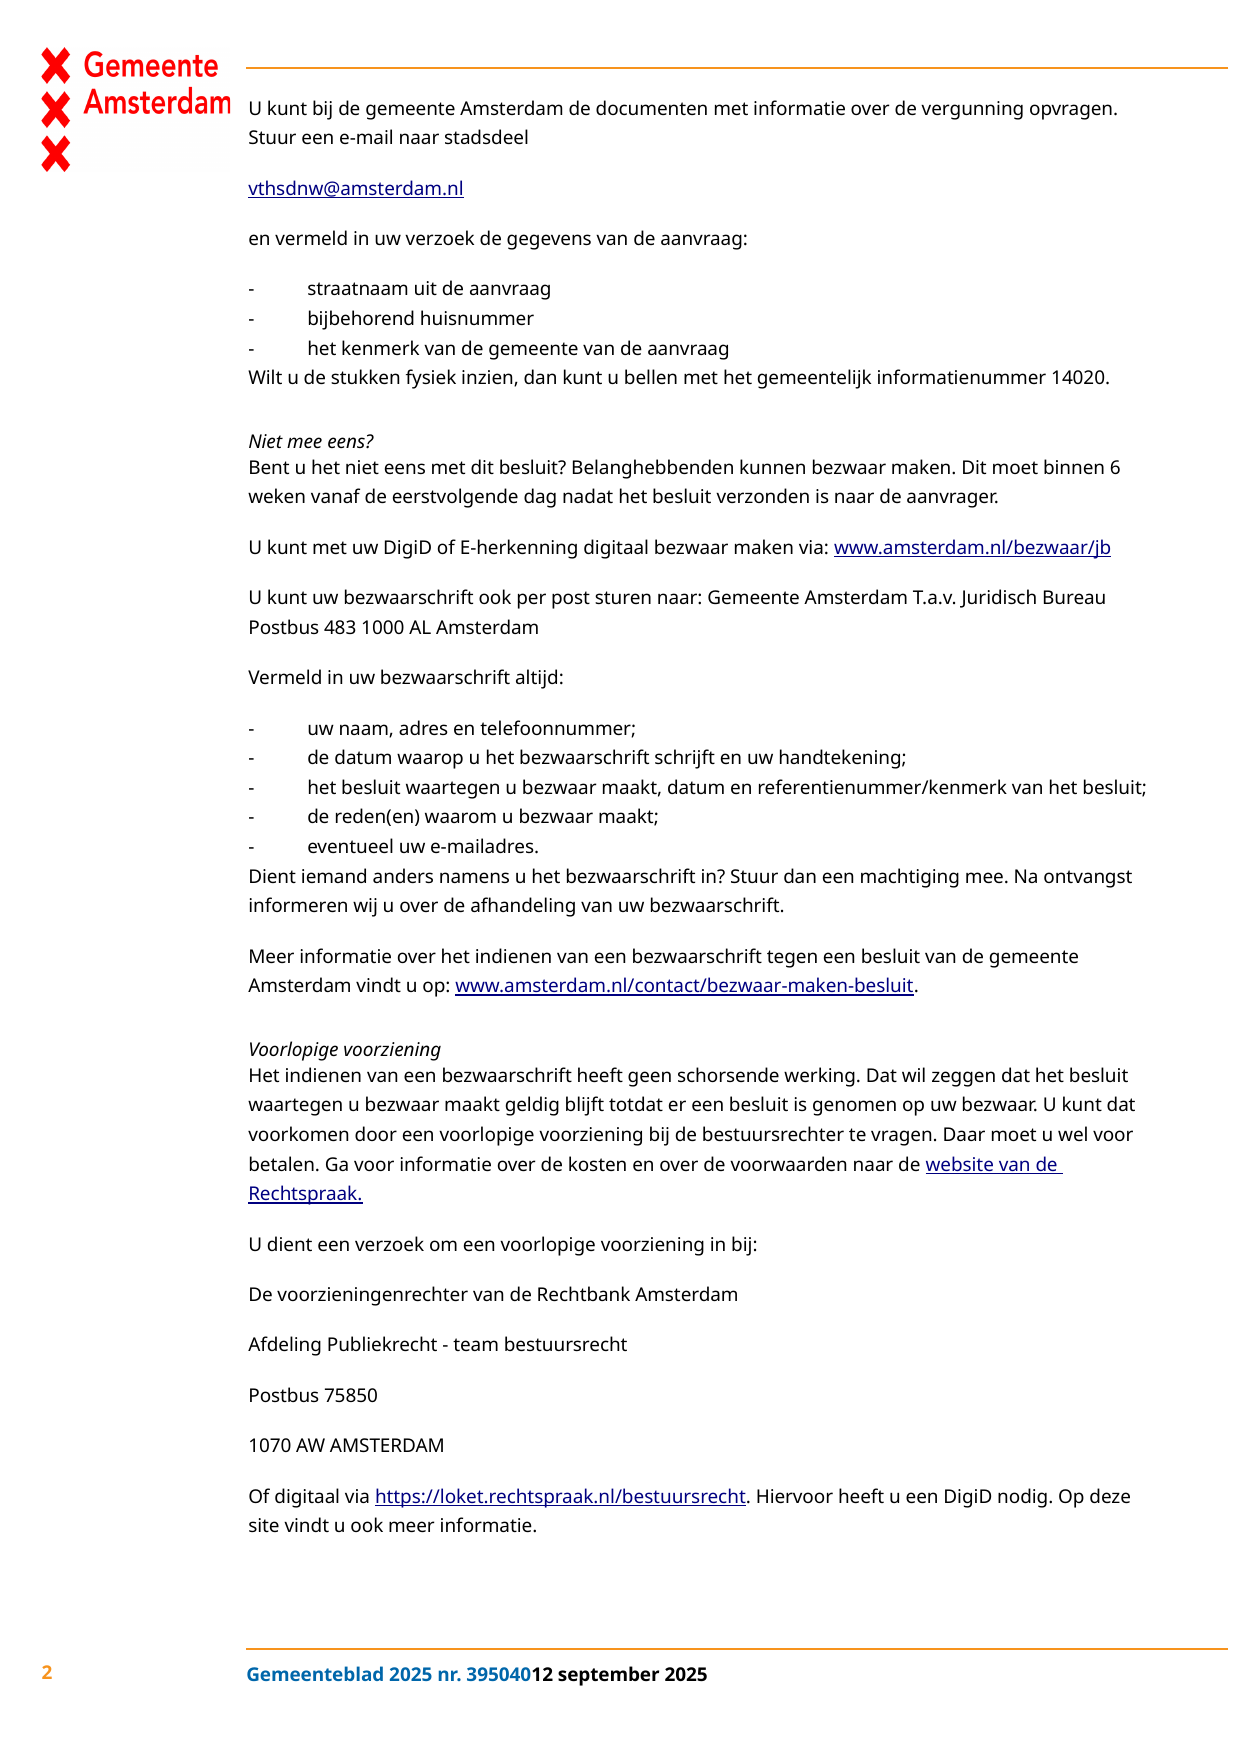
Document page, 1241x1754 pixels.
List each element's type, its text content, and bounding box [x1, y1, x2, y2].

text vthsdnw@amsterdam.nl [248, 175, 1152, 201]
list straatnaam uit de aanvraag [248, 276, 1152, 301]
text Meer informatie over het indienen van een bezwaarschrift tegen een besluit van de gemeente Amsterdam vindt u op: www.amsterdam.nl/contact/bezwaar-maken-besluit. [248, 943, 1152, 998]
text Bent u het niet eens met dit besluit? Belanghebbenden kunnen bezwaar maken. Dit moet binnen 6 weken vanaf de eerstvolgende dag nadat het besluit verzonden is naar de aanvrager. [248, 454, 1152, 509]
list het kenmerk van de gemeente van de aanvraag [248, 335, 1152, 361]
text U kunt met uw DigiD of E-herkenning digitaal bezwaar maken via: www.amsterdam.nl/bezwaar/jb [248, 534, 1152, 560]
list de datum waarop u het bezwaarschrift schrijft en uw handtekening; [248, 744, 1152, 770]
list bijbehorend huisnummer [248, 305, 1152, 331]
text Of digitaal via https://loket.rechtspraak.nl/bestuursrecht. Hiervoor heeft u een DigiD nodig. Op deze site vindt u ook meer informatie. [248, 1483, 1152, 1538]
list de reden(en) waarom u bezwaar maakt; [248, 804, 1152, 829]
text 1070 AW AMSTERDAM [248, 1432, 1152, 1458]
text Vermeld in uw bezwaarschrift altijd: [248, 664, 1152, 690]
text U dient een verzoek om een voorlopige voorziening in bij: [248, 1231, 1152, 1257]
text Dient iemand anders namens u het bezwaarschrift in? Stuur dan een machtiging mee. Na ontvangst informeren wij u over de afhandeling van uw bezwaarschrift. [248, 863, 1152, 918]
text Postbus 75850 [248, 1382, 1152, 1408]
text Het indienen van een bezwaarschrift heeft geen schorsende werking. Dat wil zeggen dat het besluit waartegen u bezwaar maakt geldig blijft totdat er een besluit is genomen op uw bezwaar. U kunt dat voorkomen door een voorlopige voorziening bij de bestuursrechter te vragen. Daar moet u wel voor betalen. Ga voor informatie over de kosten en over de voorwaarden naar de website van de Rechtspraak. [248, 1062, 1152, 1206]
text U kunt uw bezwaarschrift ook per post sturen naar: Gemeente Amsterdam T.a.v. Juridisch Bureau Postbus 483 1000 AL Amsterdam [248, 584, 1152, 640]
text Afdeling Publiekrecht - team bestuursrecht [248, 1332, 1152, 1357]
text U kunt bij de gemeente Amsterdam de documenten met informatie over de vergunning opvragen. Stuur een e-mail naar stadsdeel [248, 95, 1152, 150]
list eventueel uw e-mailadres. [248, 833, 1152, 859]
list het besluit waartegen u bezwaar maakt, datum en referentienummer/kenmerk van het besluit; [248, 774, 1152, 800]
text De voorzieningenrechter van de Rechtbank Amsterdam [248, 1281, 1152, 1307]
text en vermeld in uw verzoek de gegevens van de aanvraag: [248, 225, 1152, 251]
text Niet mee eens? [248, 428, 1152, 454]
text Voorlopige voorziening [248, 1036, 1152, 1062]
text Wilt u de stukken fysiek inzien, dan kunt u bellen met het gemeentelijk informatienummer 14020. [248, 364, 1152, 390]
picture [41, 47, 231, 172]
list uw naam, adres en telefoonnummer; [248, 715, 1152, 741]
